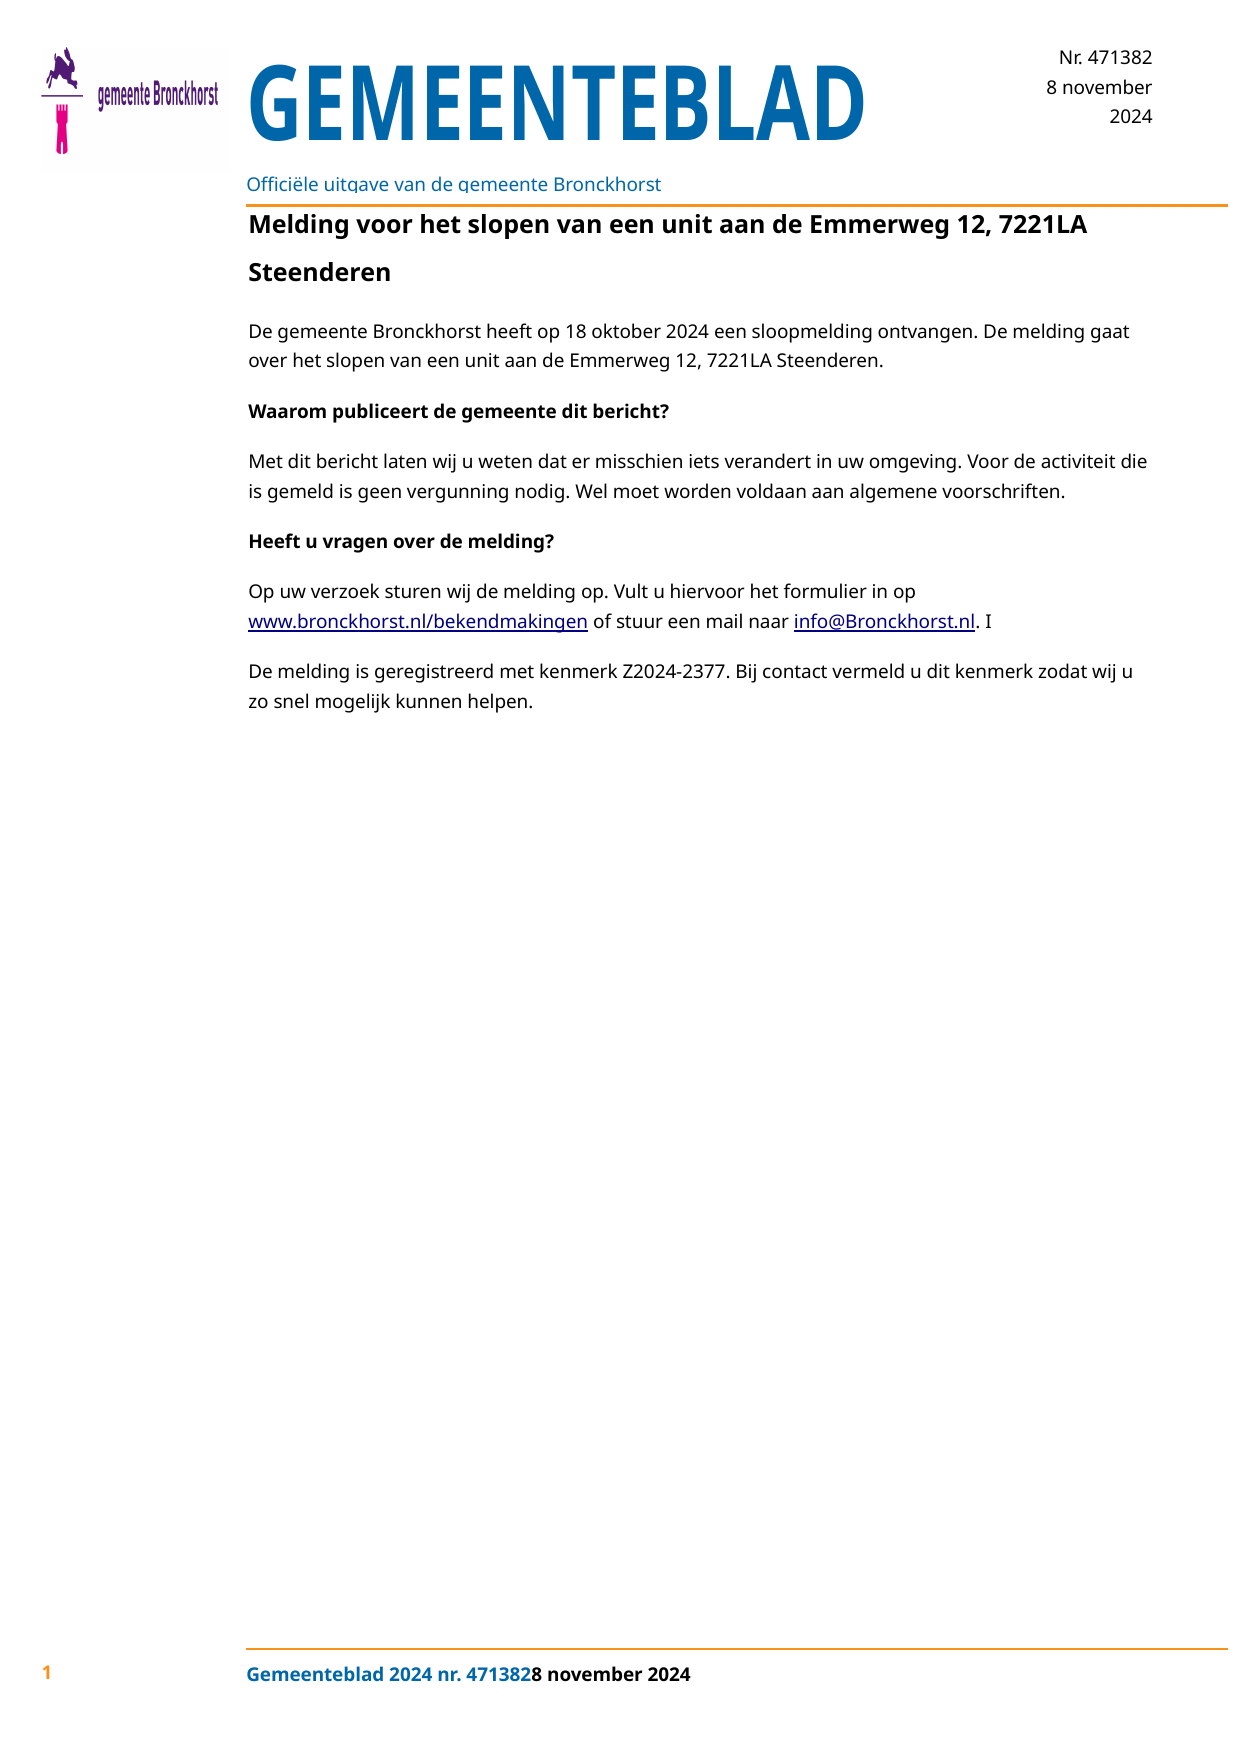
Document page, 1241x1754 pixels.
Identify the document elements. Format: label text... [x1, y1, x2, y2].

text Heeft u vragen over de melding? [248, 528, 1152, 554]
text Op uw verzoek sturen wij de melding op. Vult u hiervoor het formulier in op www.bronckhorst.nl/bekendmakingen of stuur een mail naar info@Bronckhorst.nl. I [248, 579, 1152, 634]
text Met dit bericht laten wij u weten dat er misschien iets verandert in uw omgeving. Voor de activiteit die is gemeld is geen vergunning nodig. Wel moet worden voldaan aan algemene voorschriften. [248, 448, 1152, 504]
picture [41, 47, 231, 172]
text De gemeente Bronckhorst heeft op 18 oktober 2024 een sloopmelding ontvangen. De melding gaat over het slopen van een unit aan de Emmerweg 12, 7221LA Steenderen. [248, 318, 1152, 373]
text Melding voor het slopen van een unit aan de Emmerweg 12, 7221LA Steenderen [248, 207, 1152, 288]
text De melding is geregistreerd met kenmerk Z2024-2377. Bij contact vermeld u dit kenmerk zodat wij u zo snel mogelijk kunnen helpen. [248, 659, 1152, 714]
text Waarom publiceert de gemeente dit bericht? [248, 398, 1152, 424]
